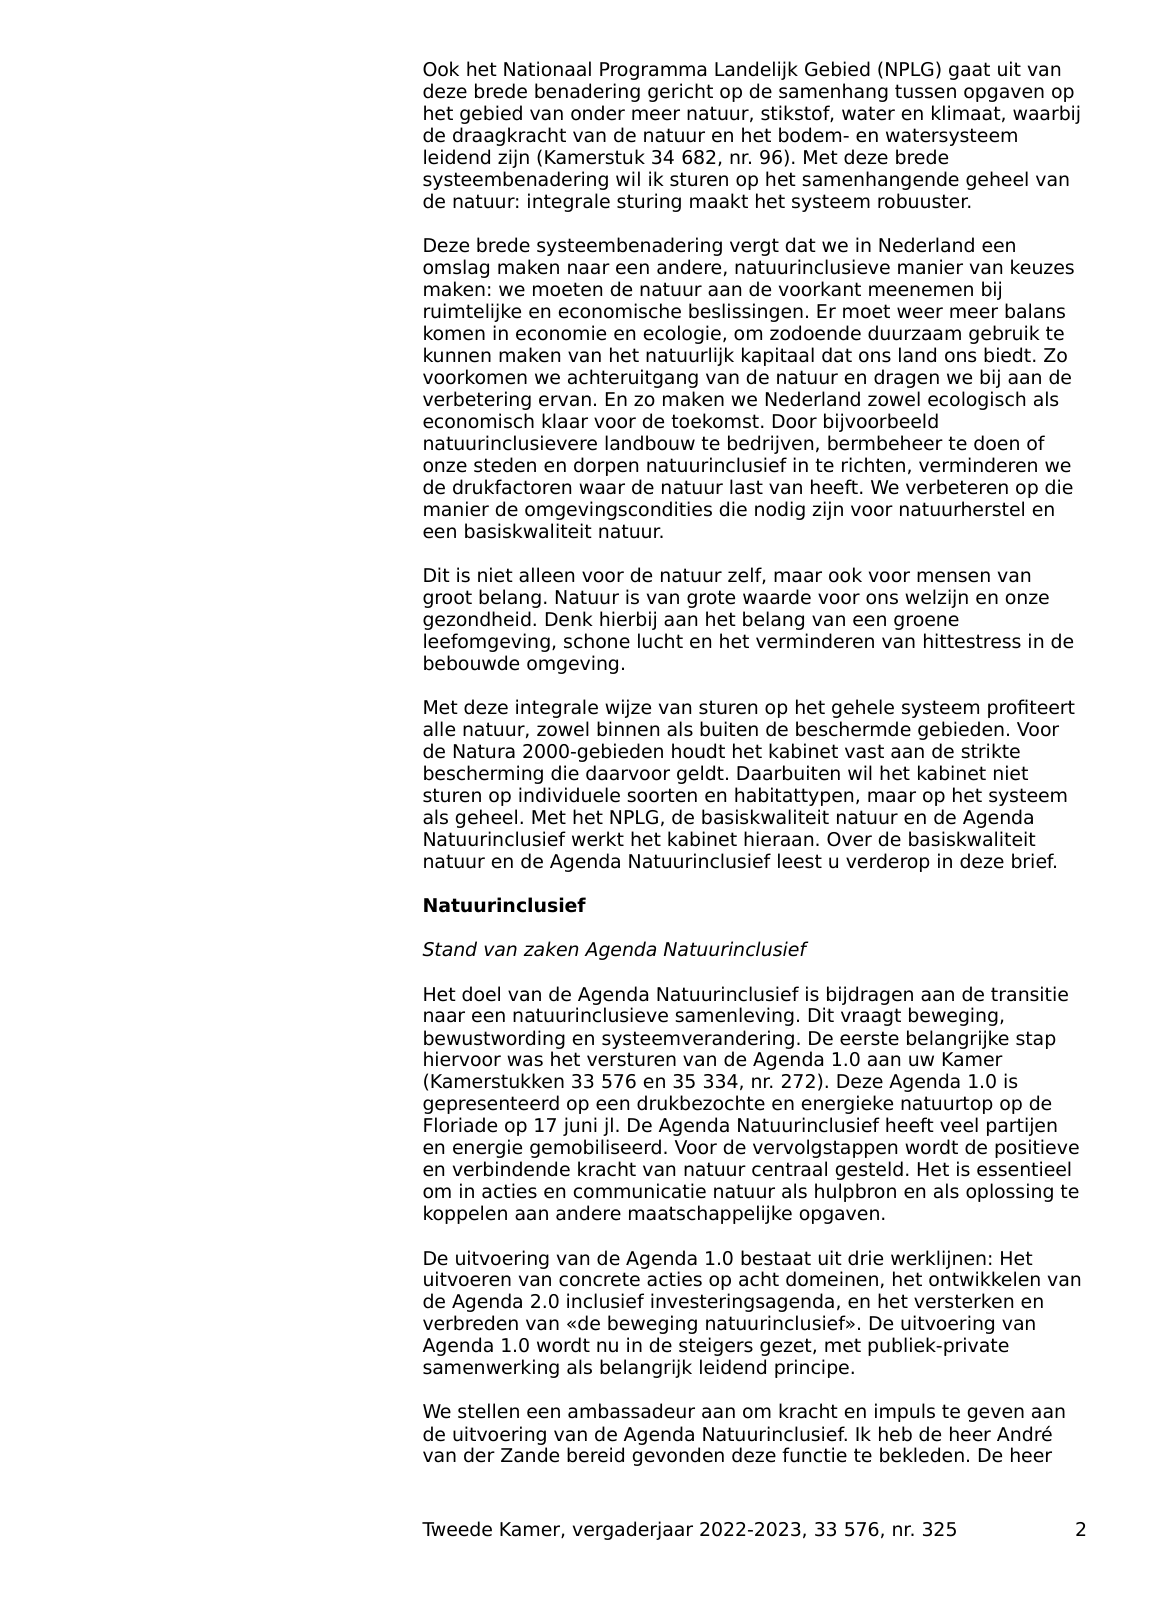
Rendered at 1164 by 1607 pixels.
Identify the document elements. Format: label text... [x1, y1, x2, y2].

text De uitvoering van de Agenda 1.0 bestaat uit drie werklijnen: Het uitvoeren van concrete acties op acht domeinen, het ontwikkelen van de Agenda 2.0 inclusief investeringsagenda, en het versterken en verbreden van «de beweging natuurinclusief». De uitvoering van Agenda 1.0 wordt nu in de steigers gezet, met publiek-private samenwerking als belangrijk leidend principe. [422, 1247, 1087, 1379]
text Het doel van de Agenda Natuurinclusief is bijdragen aan de transitie naar een natuurinclusieve samenleving. Dit vraagt beweging, bewustwording en systeemverandering. De eerste belangrijke stap hiervoor was het versturen van de Agenda 1.0 aan uw Kamer (Kamerstukken 33 576 en 35 334, nr. 272). Deze Agenda 1.0 is gepresenteerd op een drukbezochte en energieke natuurtop op de Floriade op 17 juni jl. De Agenda Natuurinclusief heeft veel partijen en energie gemobiliseerd. Voor de vervolgstappen wordt de positieve en verbindende kracht van natuur centraal gesteld. Het is essentieel om in acties en communicatie natuur als hulpbron en als oplossing te koppelen aan andere maatschappelijke opgaven. [422, 983, 1087, 1225]
text Ook het Nationaal Programma Landelijk Gebied (NPLG) gaat uit van deze brede benadering gericht op de samenhang tussen opgaven op het gebied van onder meer natuur, stikstof, water en klimaat, waarbij de draagkracht van de natuur en het bodem- en watersysteem leidend zijn (Kamerstuk 34 682, nr. 96). Met deze brede systeembenadering wil ik sturen op het samenhangende geheel van de natuur: integrale sturing maakt het systeem robuuster. [422, 59, 1087, 213]
subtitle Stand van zaken Agenda Natuurinclusief [422, 939, 1087, 961]
text Met deze integrale wijze van sturen op het gehele systeem profiteert alle natuur, zowel binnen als buiten de beschermde gebieden. Voor de Natura 2000-gebieden houdt het kabinet vast aan de strikte bescherming die daarvoor geldt. Daarbuiten wil het kabinet niet sturen op individuele soorten en habitattypen, maar op het systeem als geheel. Met het NPLG, de basiskwaliteit natuur en de Agenda Natuurinclusief werkt het kabinet hieraan. Over de basiskwaliteit natuur en de Agenda Natuurinclusief leest u verderop in deze brief. [422, 697, 1087, 873]
text We stellen een ambassadeur aan om kracht en impuls te geven aan de uitvoering van de Agenda Natuurinclusief. Ik heb de heer André van der Zande bereid gevonden deze functie te bekleden. De heer [422, 1401, 1087, 1467]
text Dit is niet alleen voor de natuur zelf, maar ook voor mensen van groot belang. Natuur is van grote waarde voor ons welzijn en onze gezondheid. Denk hierbij aan het belang van een groene leefomgeving, schone lucht en het verminderen van hittestress in de bebouwde omgeving. [422, 565, 1087, 675]
subtitle Natuurinclusief [422, 895, 1087, 917]
text Deze brede systeembenadering vergt dat we in Nederland een omslag maken naar een andere, natuurinclusieve manier van keuzes maken: we moeten de natuur aan de voorkant meenemen bij ruimtelijke en economische beslissingen. Er moet weer meer balans komen in economie en ecologie, om zodoende duurzaam gebruik te kunnen maken van het natuurlijk kapitaal dat ons land ons biedt. Zo voorkomen we achteruitgang van de natuur en dragen we bij aan de verbetering ervan. En zo maken we Nederland zowel ecologisch als economisch klaar voor de toekomst. Door bijvoorbeeld natuurinclusievere landbouw te bedrijven, bermbeheer te doen of onze steden en dorpen natuurinclusief in te richten, verminderen we de drukfactoren waar de natuur last van heeft. We verbeteren op die manier de omgevingscondities die nodig zijn voor natuurherstel en een basiskwaliteit natuur. [422, 235, 1087, 543]
